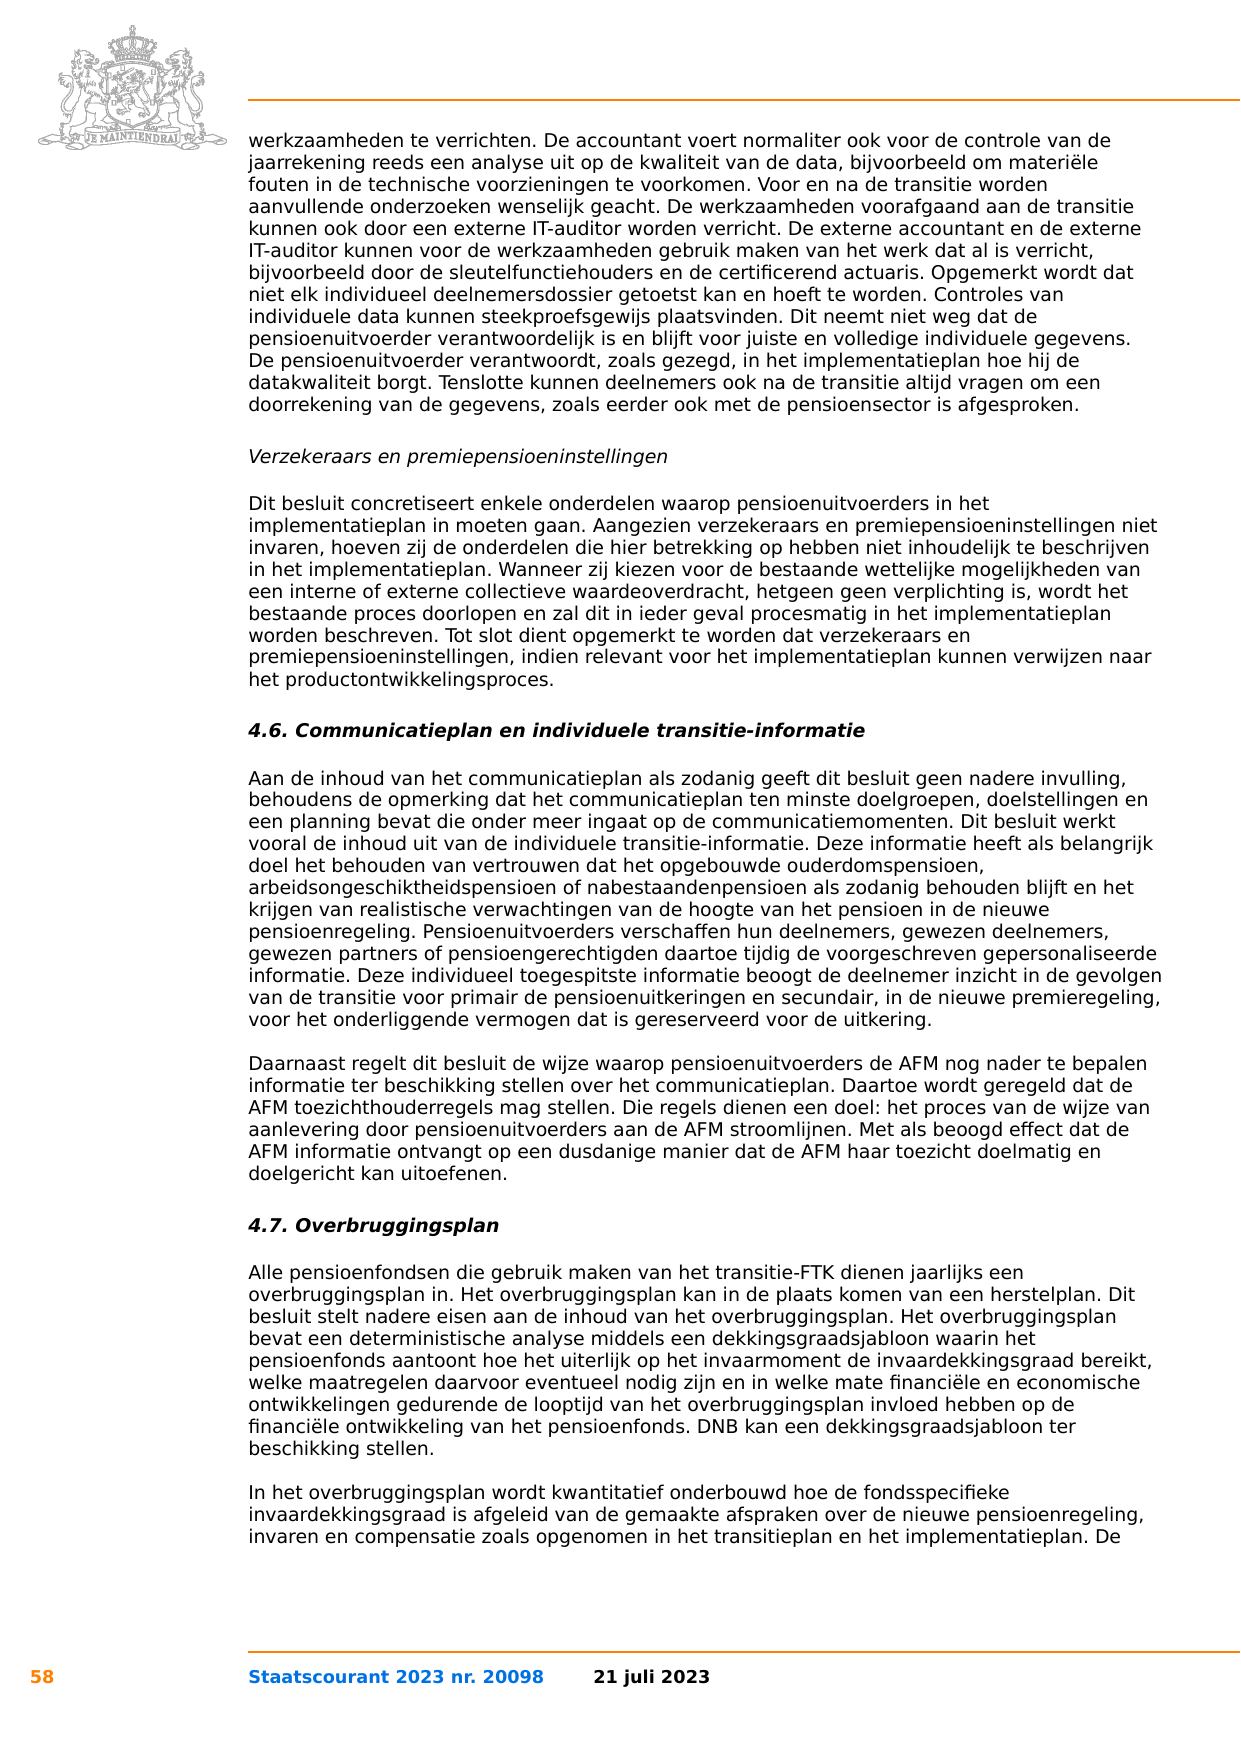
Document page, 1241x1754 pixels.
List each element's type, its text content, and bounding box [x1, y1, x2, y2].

subtitle 4.7. Overbruggingsplan [248, 1215, 1163, 1237]
text werkzaamheden te verrichten. De accountant voert normaliter ook voor de controle van de jaarrekening reeds een analyse uit op de kwaliteit van de data, bijvoorbeeld om materiële fouten in de technische voorzieningen te voorkomen. Voor en na de transitie worden aanvullende onderzoeken wenselijk geacht. De werkzaamheden voorafgaand aan de transitie kunnen ook door een externe IT-auditor worden verricht. De externe accountant en de externe IT-auditor kunnen voor de werkzaamheden gebruik maken van het werk dat al is verricht, bijvoorbeeld door de sleutelfunctiehouders en de certificerend actuaris. Opgemerkt wordt dat niet elk individueel deelnemersdossier getoetst kan en hoeft te worden. Controles van individuele data kunnen steekproefsgewijs plaatsvinden. Dit neemt niet weg dat de pensioenuitvoerder verantwoordelijk is en blijft voor juiste en volledige individuele gegevens. De pensioenuitvoerder verantwoordt, zoals gezegd, in het implementatieplan hoe hij de datakwaliteit borgt. Tenslotte kunnen deelnemers ook na de transitie altijd vragen om een doorrekening van de gegevens, zoals eerder ook met de pensioensector is afgesproken. [248, 130, 1163, 416]
picture [38, 25, 227, 150]
subtitle 4.6. Communicatieplan en individuele transitie-informatie [248, 720, 1163, 742]
subtitle Verzekeraars en premiepensioeninstellingen [248, 446, 1163, 468]
text Daarnaast regelt dit besluit de wijze waarop pensioenuitvoerders de AFM nog nader te bepalen informatie ter beschikking stellen over het communicatieplan. Daartoe wordt geregeld dat de AFM toezichthouderregels mag stellen. Die regels dienen een doel: het proces van de wijze van aanlevering door pensioenuitvoerders aan de AFM stroomlijnen. Met als beoogd effect dat de AFM informatie ontvangt op een dusdanige manier dat de AFM haar toezicht doelmatig en doelgericht kan uitoefenen. [248, 1053, 1163, 1185]
text Dit besluit concretiseert enkele onderdelen waarop pensioenuitvoerders in het implementatieplan in moeten gaan. Aangezien verzekeraars en premiepensioeninstellingen niet invaren, hoeven zij de onderdelen die hier betrekking op hebben niet inhoudelijk te beschrijven in het implementatieplan. Wanneer zij kiezen voor de bestaande wettelijke mogelijkheden van een interne of externe collectieve waardeoverdracht, hetgeen geen verplichting is, wordt het bestaande proces doorlopen en zal dit in ieder geval procesmatig in het implementatieplan worden beschreven. Tot slot dient opgemerkt te worden dat verzekeraars en premiepensioeninstellingen, indien relevant voor het implementatieplan kunnen verwijzen naar het productontwikkelingsproces. [248, 493, 1163, 690]
text Aan de inhoud van het communicatieplan als zodanig geeft dit besluit geen nadere invulling, behoudens de opmerking dat het communicatieplan ten minste doelgroepen, doelstellingen en een planning bevat die onder meer ingaat op de communicatiemomenten. Dit besluit werkt vooral de inhoud uit van de individuele transitie-informatie. Deze informatie heeft als belangrijk doel het behouden van vertrouwen dat het opgebouwde ouderdomspensioen, arbeidsongeschiktheidspensioen of nabestaandenpensioen als zodanig behouden blijft en het krijgen van realistische verwachtingen van de hoogte van het pensioen in de nieuwe pensioenregeling. Pensioenuitvoerders verschaffen hun deelnemers, gewezen deelnemers, gewezen partners of pensioengerechtigden daartoe tijdig de voorgeschreven gepersonaliseerde informatie. Deze individueel toegespitste informatie beoogt de deelnemer inzicht in de gevolgen van de transitie voor primair de pensioenuitkeringen en secundair, in de nieuwe premieregeling, voor het onderliggende vermogen dat is gereserveerd voor de uitkering. [248, 767, 1163, 1031]
text In het overbruggingsplan wordt kwantitatief onderbouwd hoe de fondsspecifieke invaardekkingsgraad is afgeleid van de gemaakte afspraken over de nieuwe pensioenregeling, invaren en compensatie zoals opgenomen in het transitieplan en het implementatieplan. De [248, 1482, 1163, 1547]
text Alle pensioenfondsen die gebruik maken van het transitie-FTK dienen jaarlijks een overbruggingsplan in. Het overbruggingsplan kan in de plaats komen van een herstelplan. Dit besluit stelt nadere eisen aan de inhoud van het overbruggingsplan. Het overbruggingsplan bevat een deterministische analyse middels een dekkingsgraadsjabloon waarin het pensioenfonds aantoont hoe het uiterlijk op het invaarmoment de invaardekkingsgraad bereikt, welke maatregelen daarvoor eventueel nodig zijn en in welke mate financiële en economische ontwikkelingen gedurende de looptijd van het overbruggingsplan invloed hebben op de financiële ontwikkeling van het pensioenfonds. DNB kan een dekkingsgraadsjabloon ter beschikking stellen. [248, 1262, 1163, 1460]
